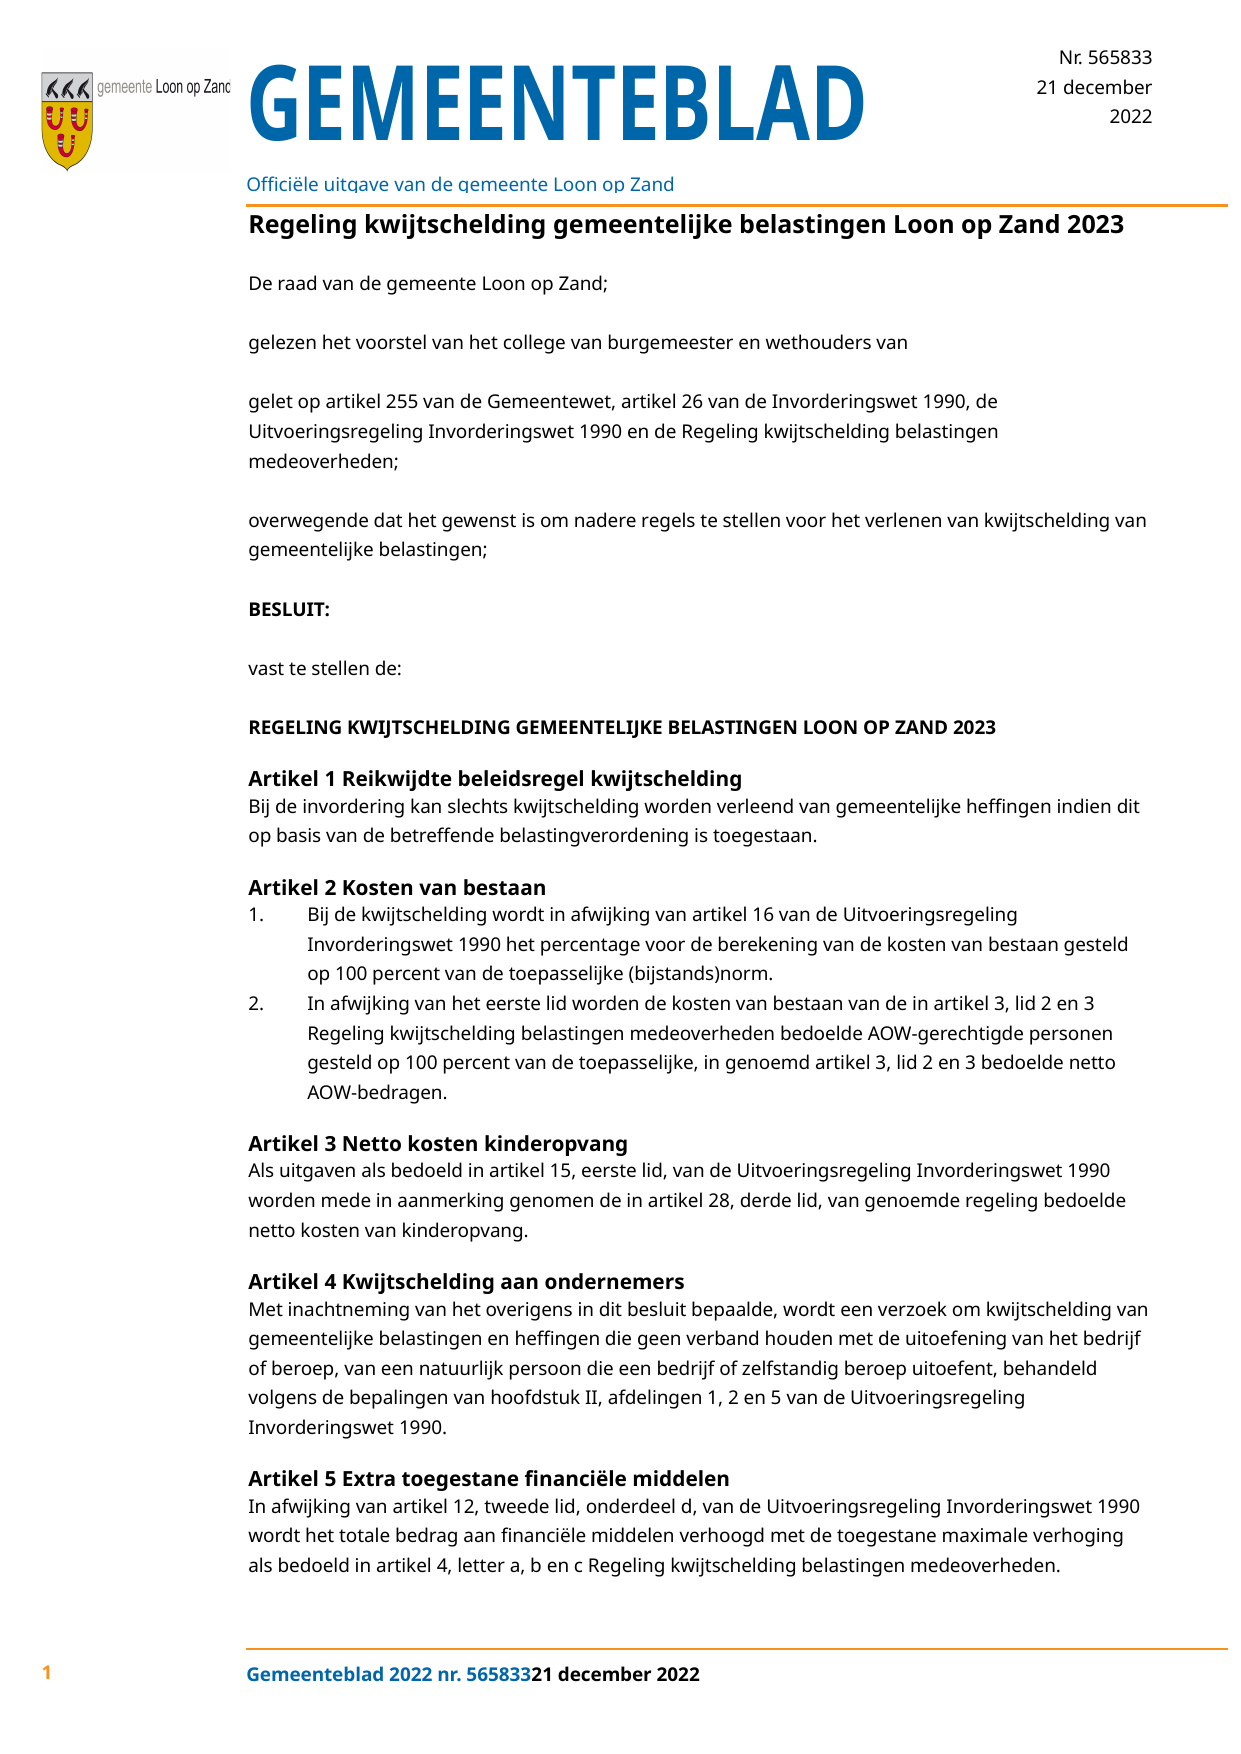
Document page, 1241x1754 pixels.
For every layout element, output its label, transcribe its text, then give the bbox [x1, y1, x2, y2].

list Bij de kwijtschelding wordt in afwijking van artikel 16 van de Uitvoeringsregeling Invorderingswet 1990 het percentage voor de berekening van de kosten van bestaan gesteld op 100 percent van de toepasselijke (bijstands)norm. [248, 901, 1152, 986]
text In afwijking van artikel 12, tweede lid, onderdeel d, van de Uitvoeringsregeling Invorderingswet 1990 wordt het totale bedrag aan financiële middelen verhoogd met de toegestane maximale verhoging als bedoeld in artikel 4, letter a, b en c Regeling kwijtschelding belastingen medeoverheden. [248, 1493, 1152, 1578]
text BESLUIT: [248, 596, 1152, 621]
text Artikel 5 Extra toegestane financiële middelen [248, 1464, 1152, 1493]
text Regeling kwijtschelding gemeentelijke belastingen Loon op Zand 2023 [248, 207, 1152, 241]
text De raad van de gemeente Loon op Zand; [248, 270, 1152, 296]
text Artikel 2 Kosten van bestaan [248, 873, 1152, 901]
text Artikel 4 Kwijtschelding aan ondernemers [248, 1267, 1152, 1296]
text gelezen het voorstel van het college van burgemeester en wethouders van [248, 329, 1152, 355]
list In afwijking van het eerste lid worden de kosten van bestaan van de in artikel 3, lid 2 en 3 Regeling kwijtschelding belastingen medeoverheden bedoelde AOW-gerechtigde personen gesteld op 100 percent van de toepasselijke, in genoemd artikel 3, lid 2 en 3 bedoelde netto AOW-bedragen. [248, 990, 1152, 1104]
text REGELING KWIJTSCHELDING GEMEENTELIJKE BELASTINGEN LOON OP ZAND 2023 [248, 714, 1152, 740]
text overwegende dat het gewenst is om nadere regels te stellen voor het verlenen van kwijtschelding van gemeentelijke belastingen; [248, 507, 1152, 562]
picture [41, 47, 231, 172]
text Als uitgaven als bedoeld in artikel 15, eerste lid, van de Uitvoeringsregeling Invorderingswet 1990 worden mede in aanmerking genomen de in artikel 28, derde lid, van genoemde regeling bedoelde netto kosten van kinderopvang. [248, 1158, 1152, 1243]
text gelet op artikel 255 van de Gemeentewet, artikel 26 van de Invorderingswet 1990, de Uitvoeringsregeling Invorderingswet 1990 en de Regeling kwijtschelding belastingen medeoverheden; [248, 389, 1152, 473]
text Artikel 3 Netto kosten kinderopvang [248, 1129, 1152, 1158]
text Met inachtneming van het overigens in dit besluit bepaalde, wordt een verzoek om kwijtschelding van gemeentelijke belastingen en heffingen die geen verband houden met de uitoefening van het bedrijf of beroep, van een natuurlijk persoon die een bedrijf of zelfstandig beroep uitoefent, behandeld volgens de bepalingen van hoofdstuk II, afdelingen 1, 2 en 5 van de Uitvoeringsregeling Invorderingswet 1990. [248, 1296, 1152, 1440]
text vast te stellen de: [248, 655, 1152, 681]
text Bij de invordering kan slechts kwijtschelding worden verleend van gemeentelijke heffingen indien dit op basis van de betreffende belastingverordening is toegestaan. [248, 793, 1152, 848]
text Artikel 1 Reikwijdte beleidsregel kwijtschelding [248, 764, 1152, 793]
